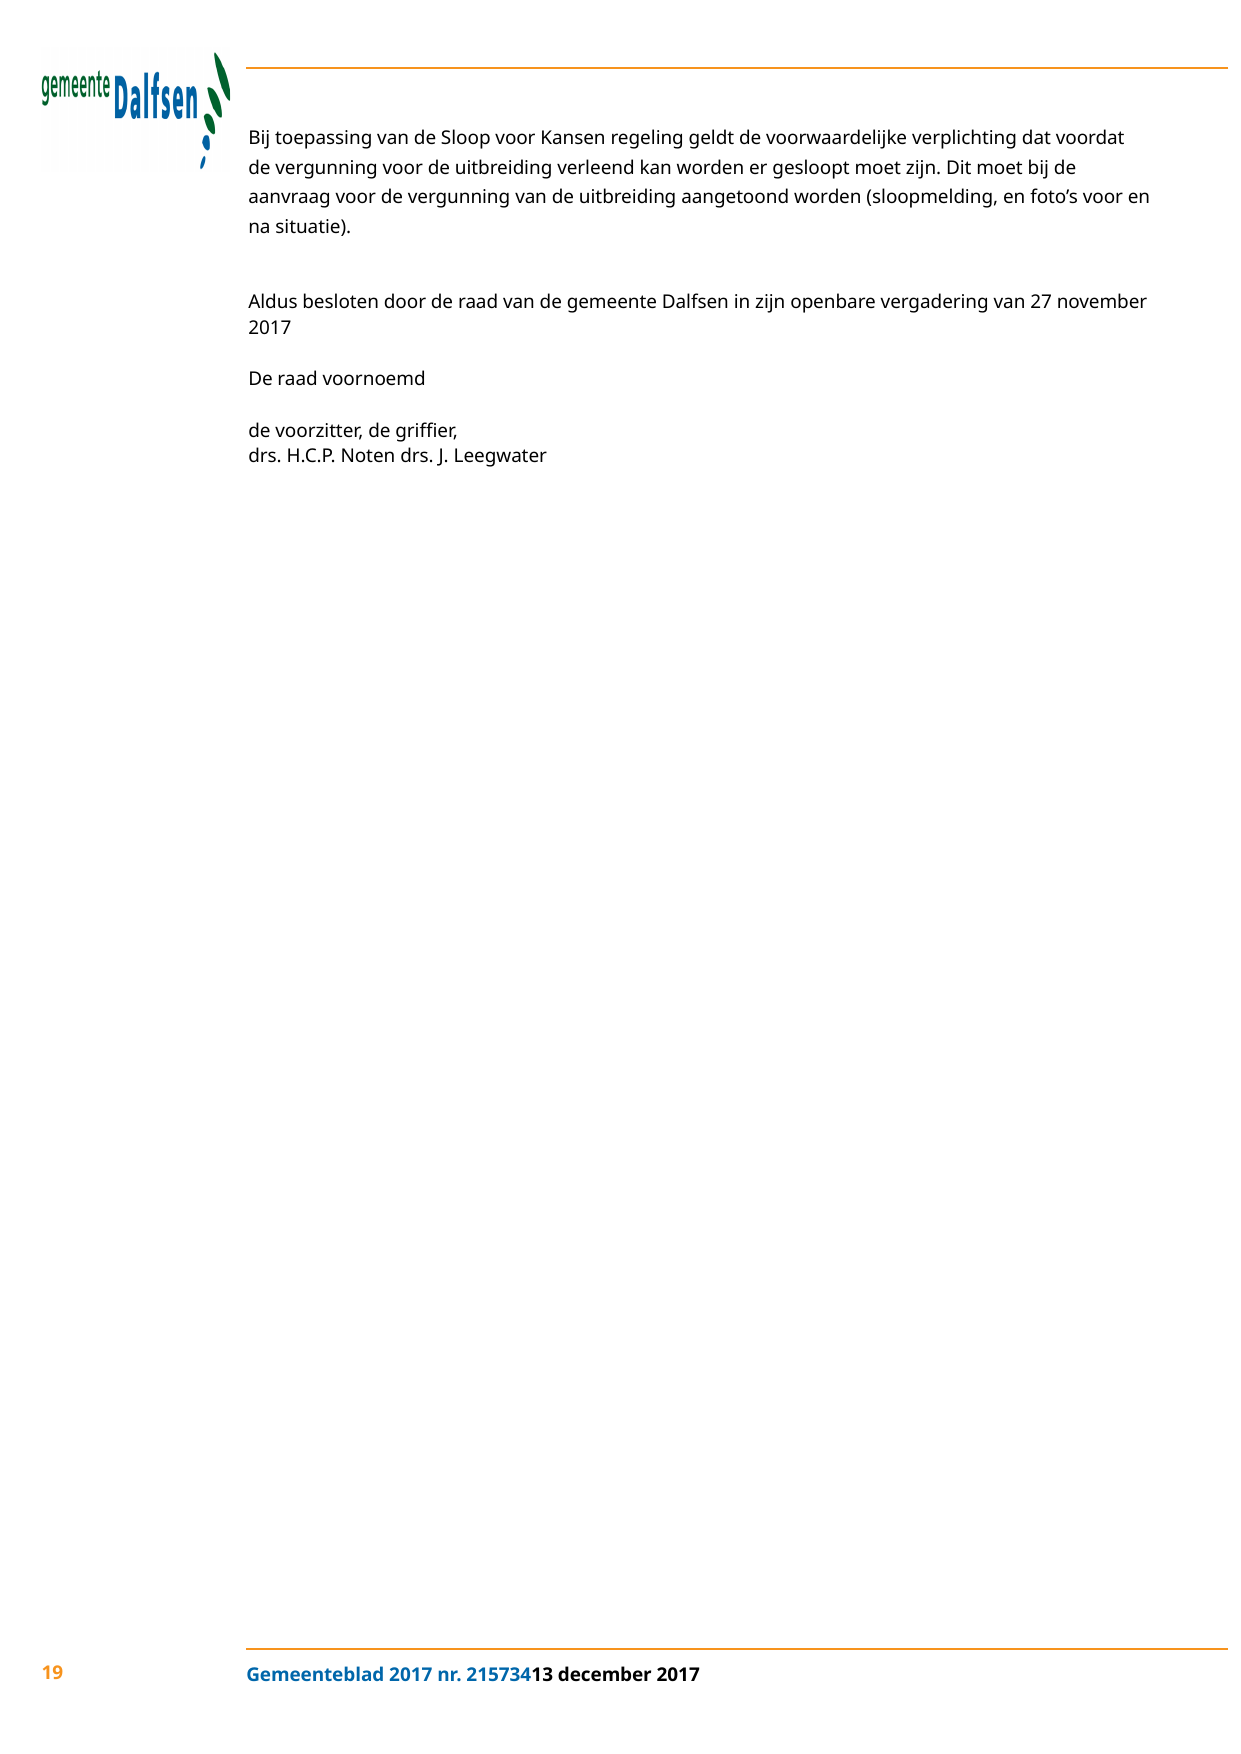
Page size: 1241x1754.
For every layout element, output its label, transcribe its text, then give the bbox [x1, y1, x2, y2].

picture [41, 47, 231, 172]
text Aldus besloten door de raad van de gemeente Dalfsen in zijn openbare vergadering van 27 november 2017 [248, 288, 1152, 340]
text Bij toepassing van de Sloop voor Kansen regeling geldt de voorwaardelijke verplichting dat voordat de vergunning voor de uitbreiding verleend kan worden er gesloopt moet zijn. Dit moet bij de aanvraag voor de vergunning van de uitbreiding aangetoond worden (sloopmelding, en foto’s voor en na situatie). [248, 124, 1152, 239]
text drs. H.C.P. Noten drs. J. Leegwater [248, 443, 1152, 468]
text De raad voornoemd [248, 366, 1152, 391]
text de voorzitter, de griffier, [248, 417, 1152, 443]
